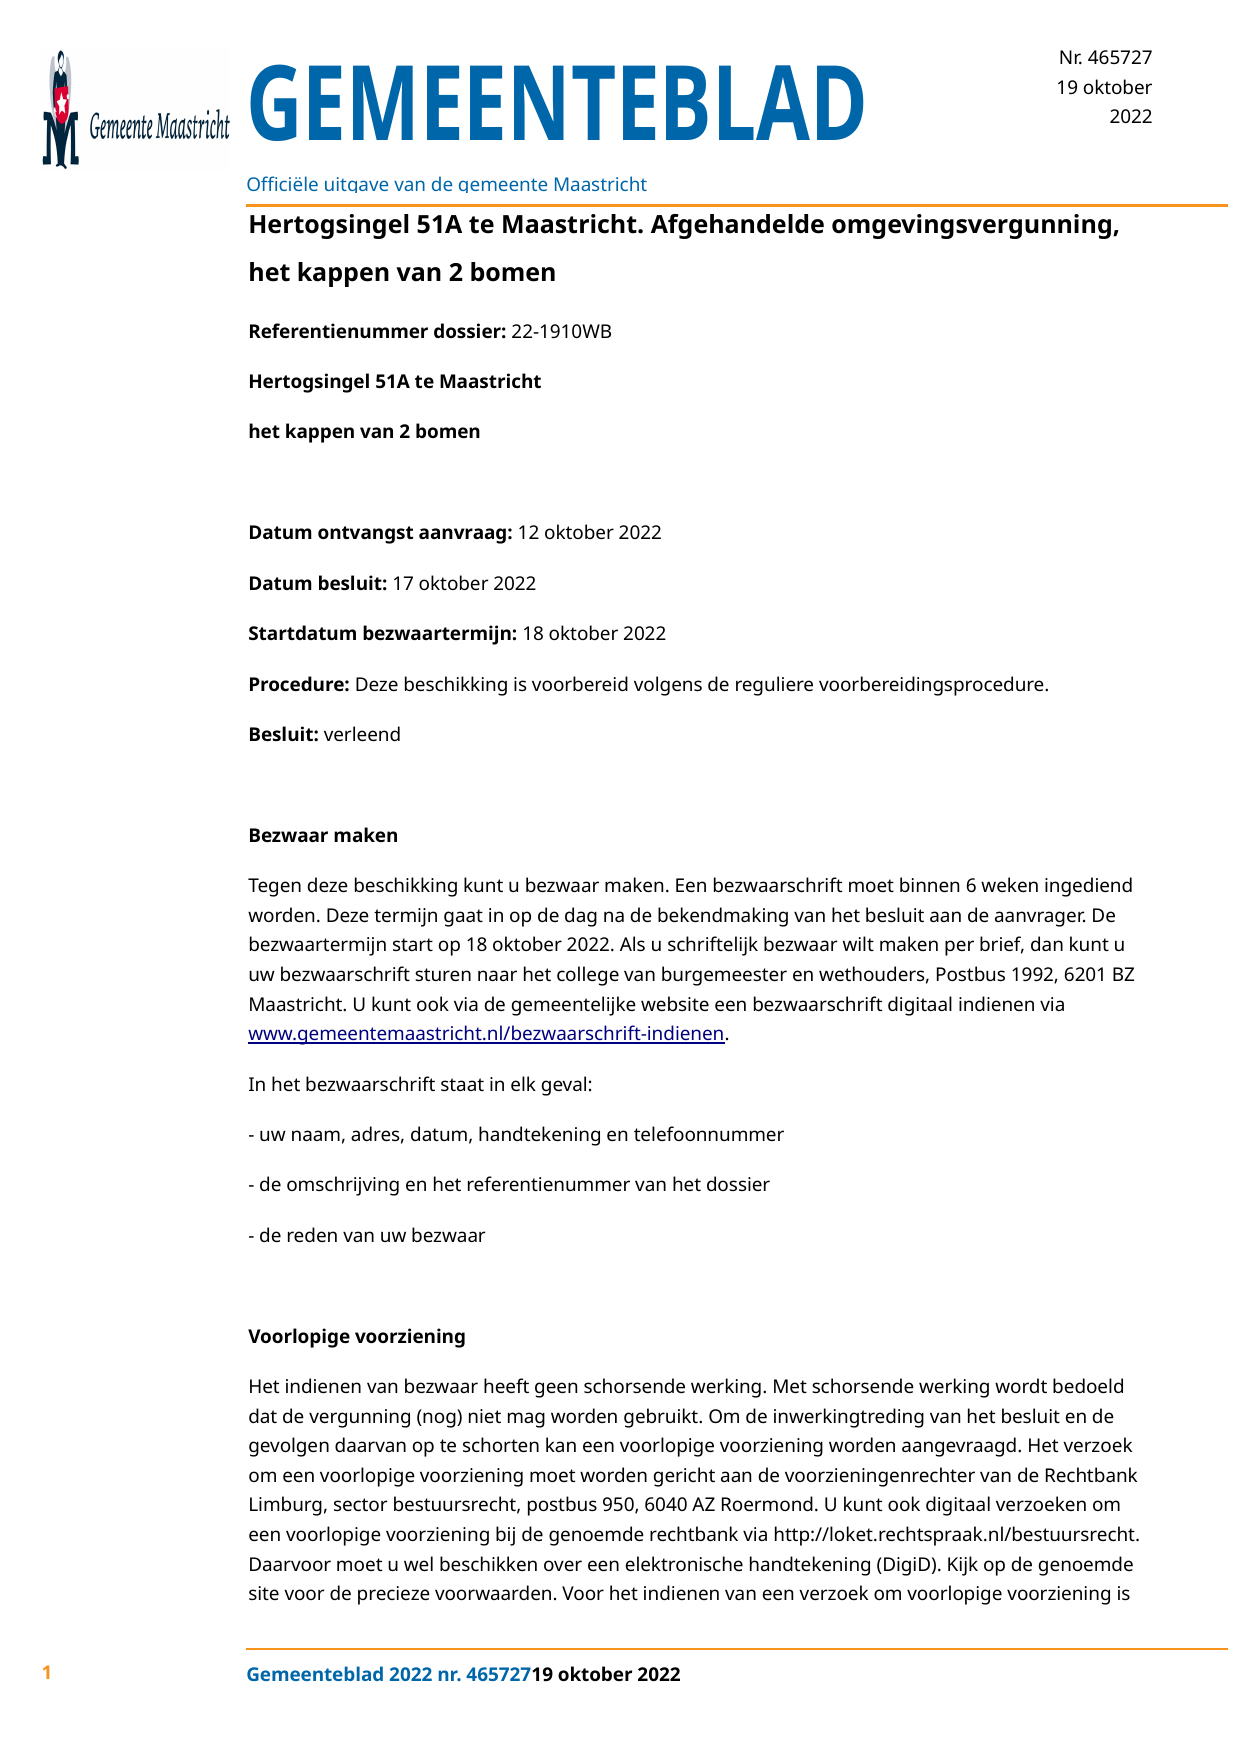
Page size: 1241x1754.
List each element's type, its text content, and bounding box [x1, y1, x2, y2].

text Startdatum bezwaartermijn: 18 oktober 2022 [248, 620, 1152, 646]
text Hertogsingel 51A te Maastricht. Afgehandelde omgevingsvergunning, het kappen van 2 bomen [248, 207, 1152, 288]
text Het indienen van bezwaar heeft geen schorsende werking. Met schorsende werking wordt bedoeld dat de vergunning (nog) niet mag worden gebruikt. Om de inwerkingtreding van het besluit en de gevolgen daarvan op te schorten kan een voorlopige voorziening worden aangevraagd. Het verzoek om een voorlopige voorziening moet worden gericht aan de voorzieningenrechter van de Rechtbank Limburg, sector bestuursrecht, postbus 950, 6040 AZ Roermond. U kunt ook digitaal verzoeken om een voorlopige voorziening bij de genoemde rechtbank via http://loket.rechtspraak.nl/bestuursrecht. Daarvoor moet u wel beschikken over een elektronische handtekening (DigiD). Kijk op de genoemde site voor de precieze voorwaarden. Voor het indienen van een verzoek om voorlopige voorziening is [248, 1373, 1152, 1606]
text Tegen deze beschikking kunt u bezwaar maken. Een bezwaarschrift moet binnen 6 weken ingediend worden. Deze termijn gaat in op de dag na de bekendmaking van het besluit aan de aanvrager. De bezwaartermijn start op 18 oktober 2022. Als u schriftelijk bezwaar wilt maken per brief, dan kunt u uw bezwaarschrift sturen naar het college van burgemeester en wethouders, Postbus 1992, 6201 BZ Maastricht. U kunt ook via de gemeentelijke website een bezwaarschrift digitaal indienen via www.gemeentemaastricht.nl/bezwaarschrift-indienen. [248, 872, 1152, 1046]
text - uw naam, adres, datum, handtekening en telefoonnummer [248, 1121, 1152, 1147]
text Besluit: verleend [248, 721, 1152, 747]
text Procedure: Deze beschikking is voorbereid volgens de reguliere voorbereidingsprocedure. [248, 671, 1152, 697]
text Hertogsingel 51A te Maastricht [248, 368, 1152, 394]
picture [41, 47, 231, 172]
text In het bezwaarschrift staat in elk geval: [248, 1071, 1152, 1097]
text - de omschrijving en het referentienummer van het dossier [248, 1172, 1152, 1197]
text - de reden van uw bezwaar [248, 1222, 1152, 1248]
text het kappen van 2 bomen [248, 419, 1152, 444]
text Referentienummer dossier: 22-1910WB [248, 318, 1152, 344]
text Voorlopige voorziening [248, 1323, 1152, 1349]
text Datum ontvangst aanvraag: 12 oktober 2022 [248, 519, 1152, 545]
text Datum besluit: 17 oktober 2022 [248, 570, 1152, 596]
text Bezwaar maken [248, 822, 1152, 848]
